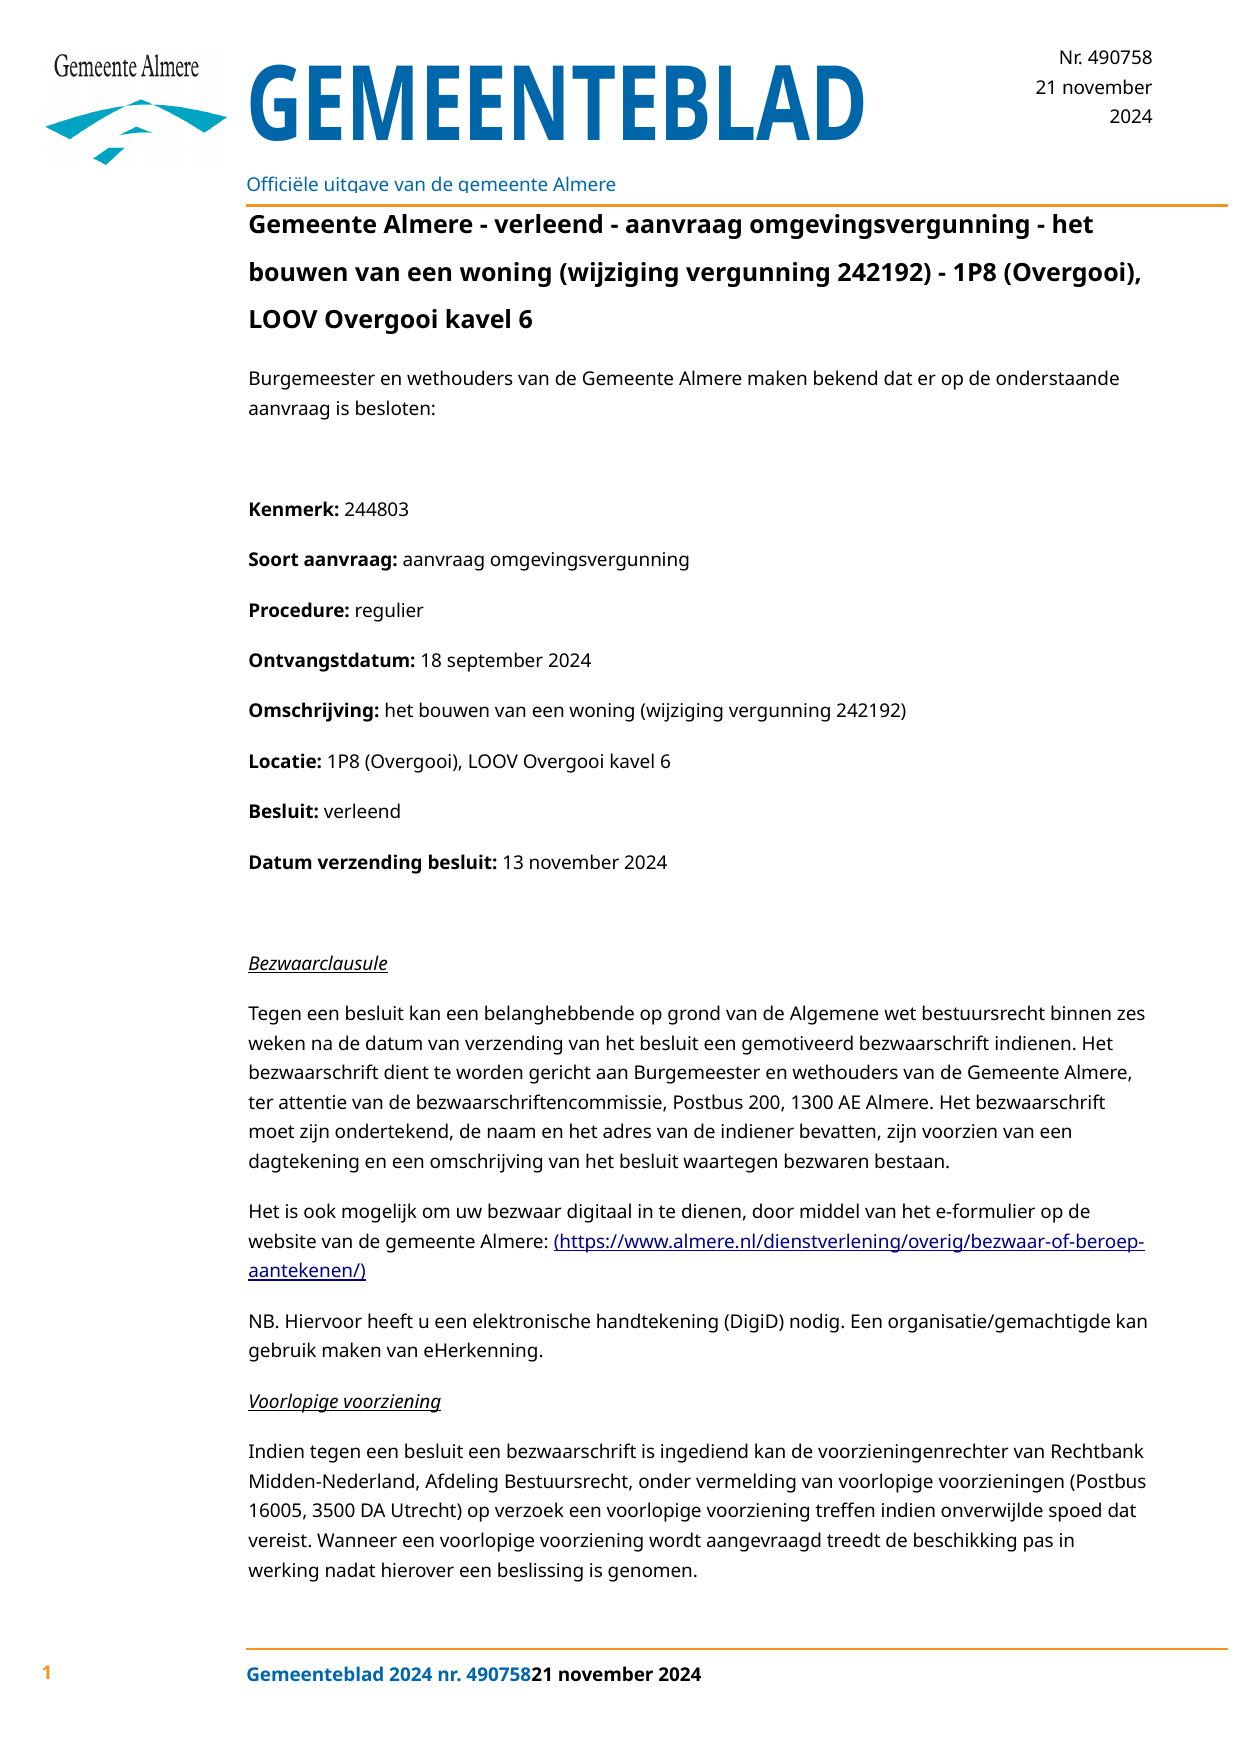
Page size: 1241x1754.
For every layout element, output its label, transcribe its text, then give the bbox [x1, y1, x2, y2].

text Tegen een besluit kan een belanghebbende op grond van de Algemene wet bestuursrecht binnen zes weken na de datum van verzending van het besluit een gemotiveerd bezwaarschrift indienen. Het bezwaarschrift dient te worden gericht aan Burgemeester en wethouders van de Gemeente Almere, ter attentie van de bezwaarschriftencommissie, Postbus 200, 1300 AE Almere. Het bezwaarschrift moet zijn ondertekend, de naam en het adres van de indiener bevatten, zijn voorzien van een dagtekening en een omschrijving van het besluit waartegen bezwaren bestaan. [248, 1000, 1152, 1174]
text Het is ook mogelijk om uw bezwaar digitaal in te dienen, door middel van het e-formulier op de website van de gemeente Almere: (https://www.almere.nl/dienstverlening/overig/bezwaar-of-beroep-aantekenen/) [248, 1198, 1152, 1283]
text Procedure: regulier [248, 597, 1152, 622]
text Indien tegen een besluit een bezwaarschrift is ingediend kan de voorzieningenrechter van Rechtbank Midden-Nederland, Afdeling Bestuursrecht, onder vermelding van voorlopige voorzieningen (Postbus 16005, 3500 DA Utrecht) op verzoek een voorlopige voorziening treffen indien onverwijlde spoed dat vereist. Wanneer een voorlopige voorziening wordt aangevraagd treedt de beschikking pas in werking nadat hierover een beslissing is genomen. [248, 1438, 1152, 1582]
text Datum verzending besluit: 13 november 2024 [248, 849, 1152, 874]
text Voorlopige voorziening [248, 1388, 1152, 1414]
picture [41, 47, 231, 172]
text NB. Hiervoor heeft u een elektronische handtekening (DigiD) nodig. Een organisatie/gemachtigde kan gebruik maken van eHerkenning. [248, 1308, 1152, 1363]
text Bezwaarclausule [248, 950, 1152, 975]
text Soort aanvraag: aanvraag omgevingsvergunning [248, 546, 1152, 572]
text Besluit: verleend [248, 798, 1152, 824]
text Kenmerk: 244803 [248, 496, 1152, 522]
text Burgemeester en wethouders van de Gemeente Almere maken bekend dat er op de onderstaande aanvraag is besloten: [248, 366, 1152, 421]
text Locatie: 1P8 (Overgooi), LOOV Overgooi kavel 6 [248, 748, 1152, 774]
text Ontvangstdatum: 18 september 2024 [248, 647, 1152, 673]
text Omschrijving: het bouwen van een woning (wijziging vergunning 242192) [248, 698, 1152, 723]
text Gemeente Almere - verleend - aanvraag omgevingsvergunning - het bouwen van een woning (wijziging vergunning 242192) - 1P8 (Overgooi), LOOV Overgooi kavel 6 [248, 207, 1152, 336]
